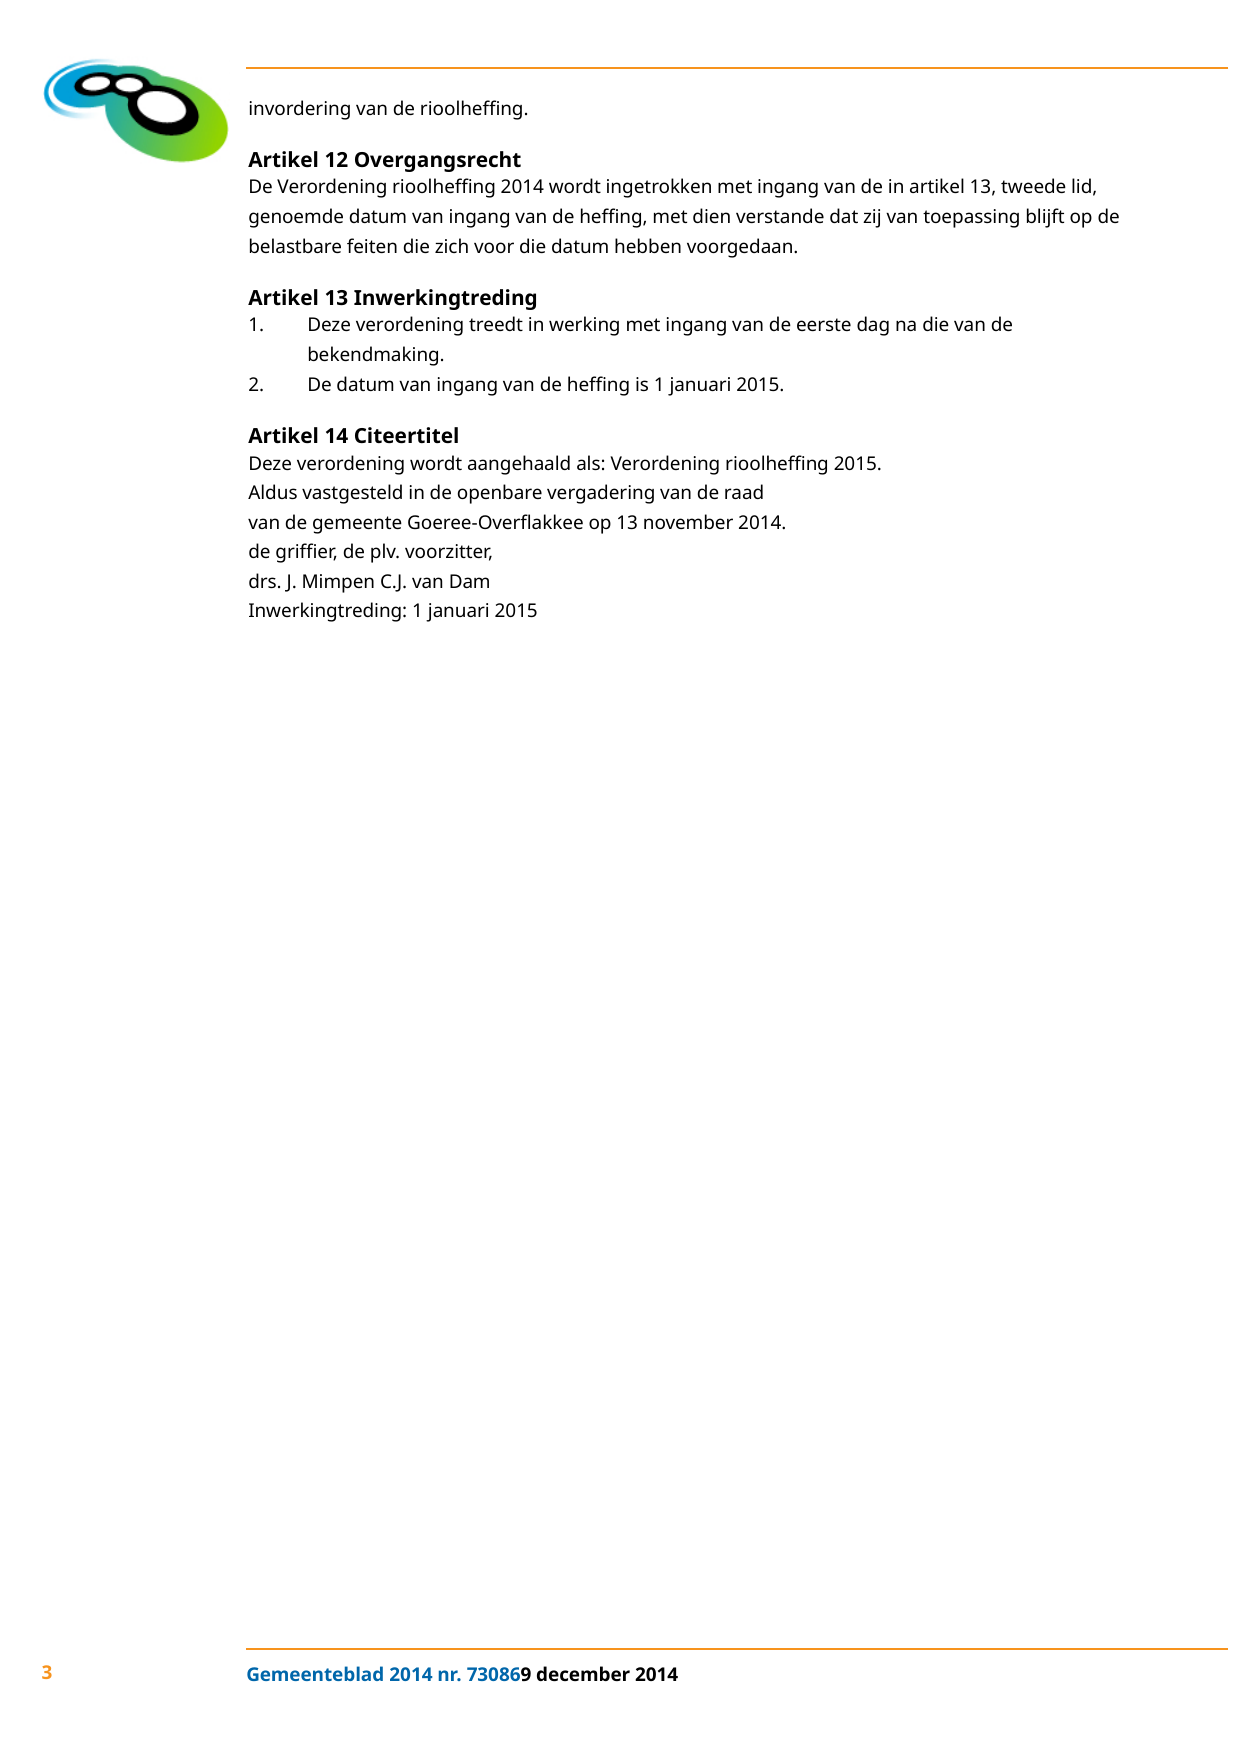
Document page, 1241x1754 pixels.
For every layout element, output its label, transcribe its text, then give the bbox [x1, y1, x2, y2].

text Artikel 14 Citeertitel [248, 421, 1152, 450]
text invordering van de rioolheffing. [248, 95, 1152, 121]
text drs. J. Mimpen C.J. van Dam [248, 568, 1152, 594]
text Inwerkingtreding: 1 januari 2015 [248, 598, 1152, 623]
text De Verordening rioolheffing 2014 wordt ingetrokken met ingang van de in artikel 13, tweede lid, genoemde datum van ingang van de heffing, met dien verstande dat zij van toepassing blijft op de belastbare feiten die zich voor die datum hebben voorgedaan. [248, 174, 1152, 258]
text van de gemeente Goeree-Overflakkee op 13 november 2014. [248, 509, 1152, 534]
text Aldus vastgesteld in de openbare vergadering van de raad [248, 479, 1152, 505]
picture [41, 47, 231, 172]
list De datum van ingang van de heffing is 1 januari 2015. [248, 371, 1152, 397]
text Artikel 13 Inwerkingtreding [248, 283, 1152, 312]
list Deze verordening treedt in werking met ingang van de eerste dag na die van de bekendmaking. [248, 312, 1152, 367]
text de griffier, de plv. voorzitter, [248, 538, 1152, 564]
text Artikel 12 Overgangsrecht [248, 145, 1152, 174]
text Deze verordening wordt aangehaald als: Verordening rioolheffing 2015. [248, 450, 1152, 475]
